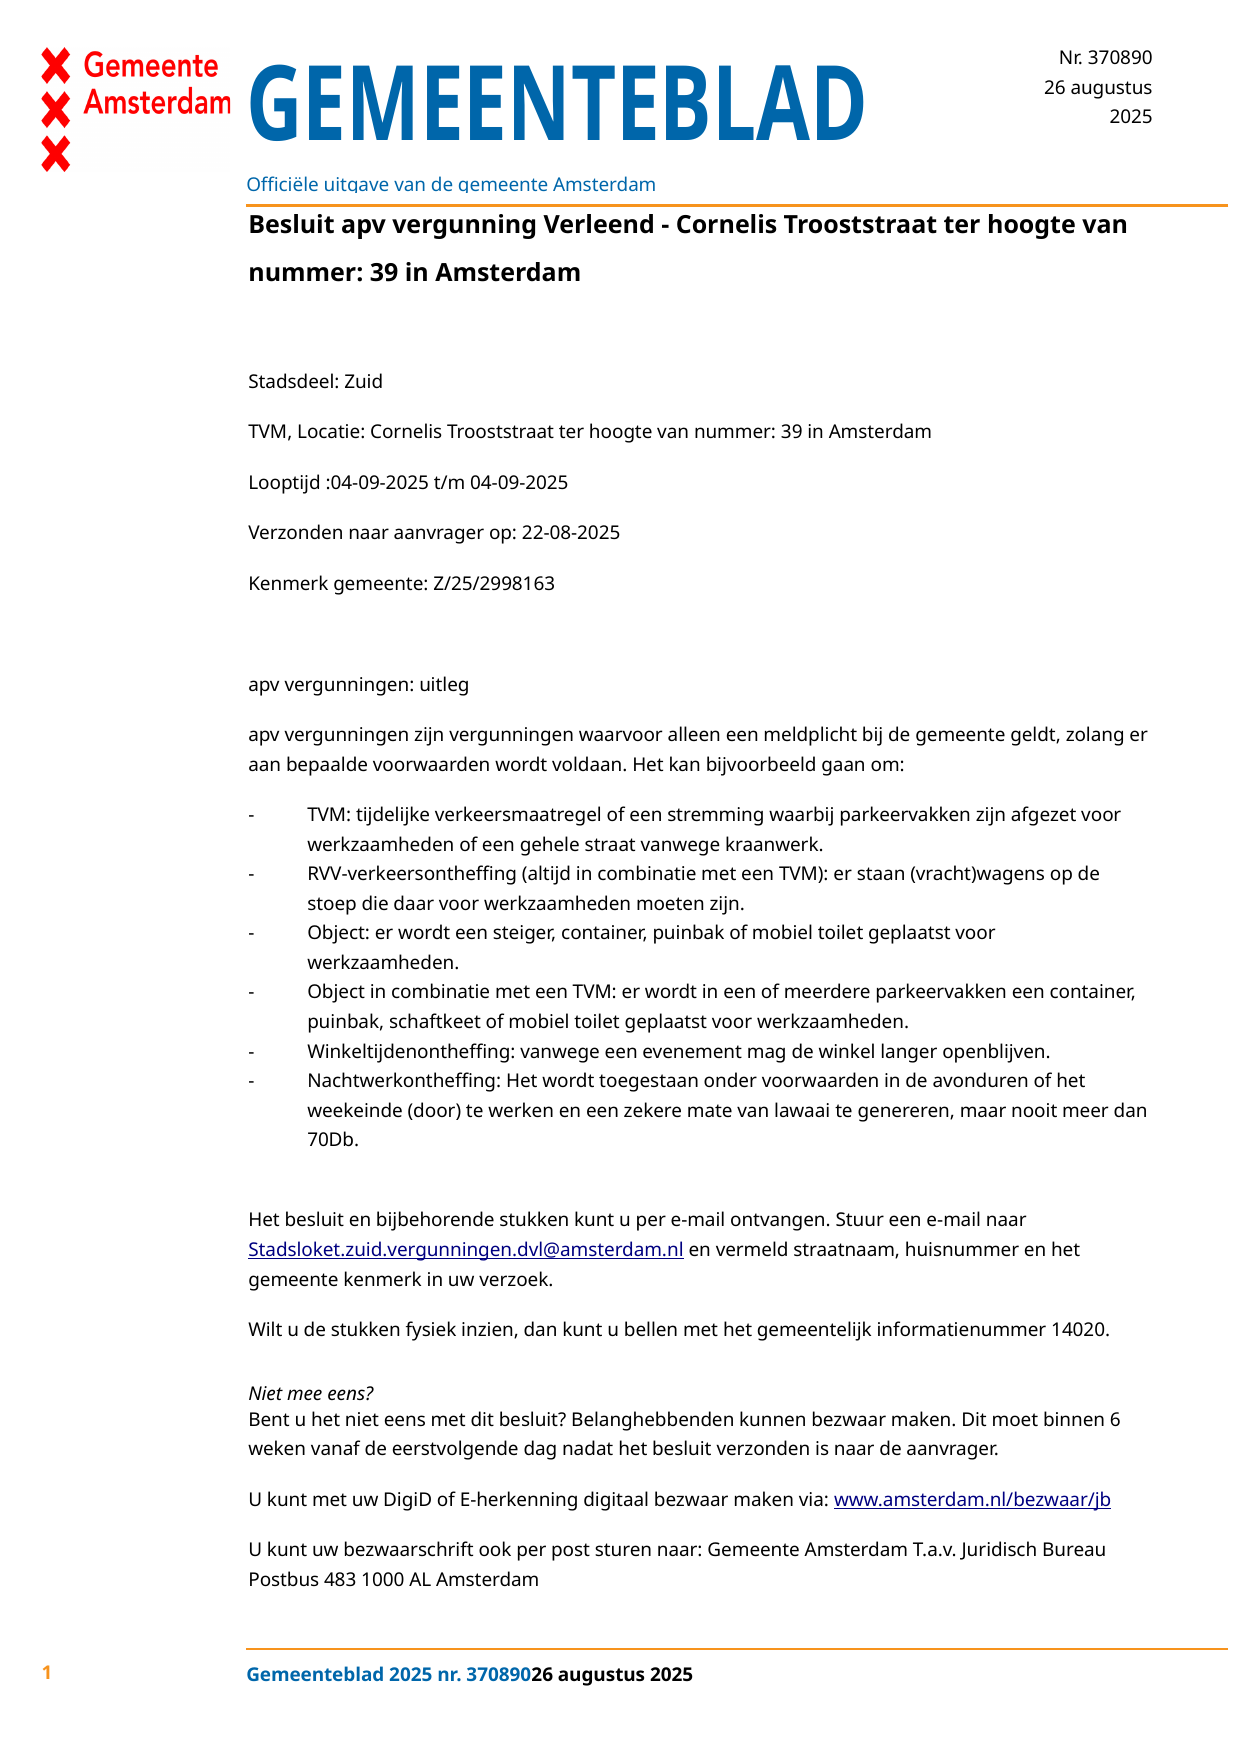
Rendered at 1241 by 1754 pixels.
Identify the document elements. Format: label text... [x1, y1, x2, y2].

text Besluit apv vergunning Verleend - Cornelis Trooststraat ter hoogte van nummer: 39 in Amsterdam [248, 207, 1152, 288]
text Bent u het niet eens met dit besluit? Belanghebbenden kunnen bezwaar maken. Dit moet binnen 6 weken vanaf de eerstvolgende dag nadat het besluit verzonden is naar de aanvrager. [248, 1406, 1152, 1461]
text Stadsdeel: Zuid [248, 368, 1152, 394]
list Winkeltijdenontheffing: vanwege een evenement mag de winkel langer openblijven. [248, 1038, 1152, 1064]
text apv vergunningen zijn vergunningen waarvoor alleen een meldplicht bij de gemeente geldt, zolang er aan bepaalde voorwaarden wordt voldaan. Het kan bijvoorbeeld gaan om: [248, 721, 1152, 777]
text Het besluit en bijbehorende stukken kunt u per e-mail ontvangen. Stuur een e-mail naar Stadsloket.zuid.vergunningen.dvl@amsterdam.nl en vermeld straatnaam, huisnummer en het gemeente kenmerk in uw verzoek. [248, 1207, 1152, 1292]
picture [41, 47, 231, 172]
text TVM, Locatie: Cornelis Trooststraat ter hoogte van nummer: 39 in Amsterdam [248, 419, 1152, 444]
text apv vergunningen: uitleg [248, 671, 1152, 697]
text U kunt met uw DigiD of E-herkenning digitaal bezwaar maken via: www.amsterdam.nl/bezwaar/jb [248, 1486, 1152, 1512]
list Nachtwerkontheffing: Het wordt toegestaan onder voorwaarden in de avonduren of het weekeinde (door) te werken en een zekere mate van lawaai te genereren, maar nooit meer dan 70Db. [248, 1067, 1152, 1152]
text Verzonden naar aanvrager op: 22-08-2025 [248, 519, 1152, 545]
text Niet mee eens? [248, 1380, 1152, 1406]
text Wilt u de stukken fysiek inzien, dan kunt u bellen met het gemeentelijk informatienummer 14020. [248, 1316, 1152, 1342]
list Object in combinatie met een TVM: er wordt in een of meerdere parkeervakken een container, puinbak, schaftkeet of mobiel toilet geplaatst voor werkzaamheden. [248, 979, 1152, 1034]
text Looptijd :04-09-2025 t/m 04-09-2025 [248, 469, 1152, 495]
text U kunt uw bezwaarschrift ook per post sturen naar: Gemeente Amsterdam T.a.v. Juridisch Bureau Postbus 483 1000 AL Amsterdam [248, 1536, 1152, 1592]
list Object: er wordt een steiger, container, puinbak of mobiel toilet geplaatst voor werkzaamheden. [248, 919, 1152, 975]
list RVV-verkeersontheffing (altijd in combinatie met een TVM): er staan (vracht)wagens op de stoep die daar voor werkzaamheden moeten zijn. [248, 860, 1152, 916]
text Kenmerk gemeente: Z/25/2998163 [248, 570, 1152, 596]
list TVM: tijdelijke verkeersmaatregel of een stremming waarbij parkeervakken zijn afgezet voor werkzaamheden of een gehele straat vanwege kraanwerk. [248, 801, 1152, 857]
